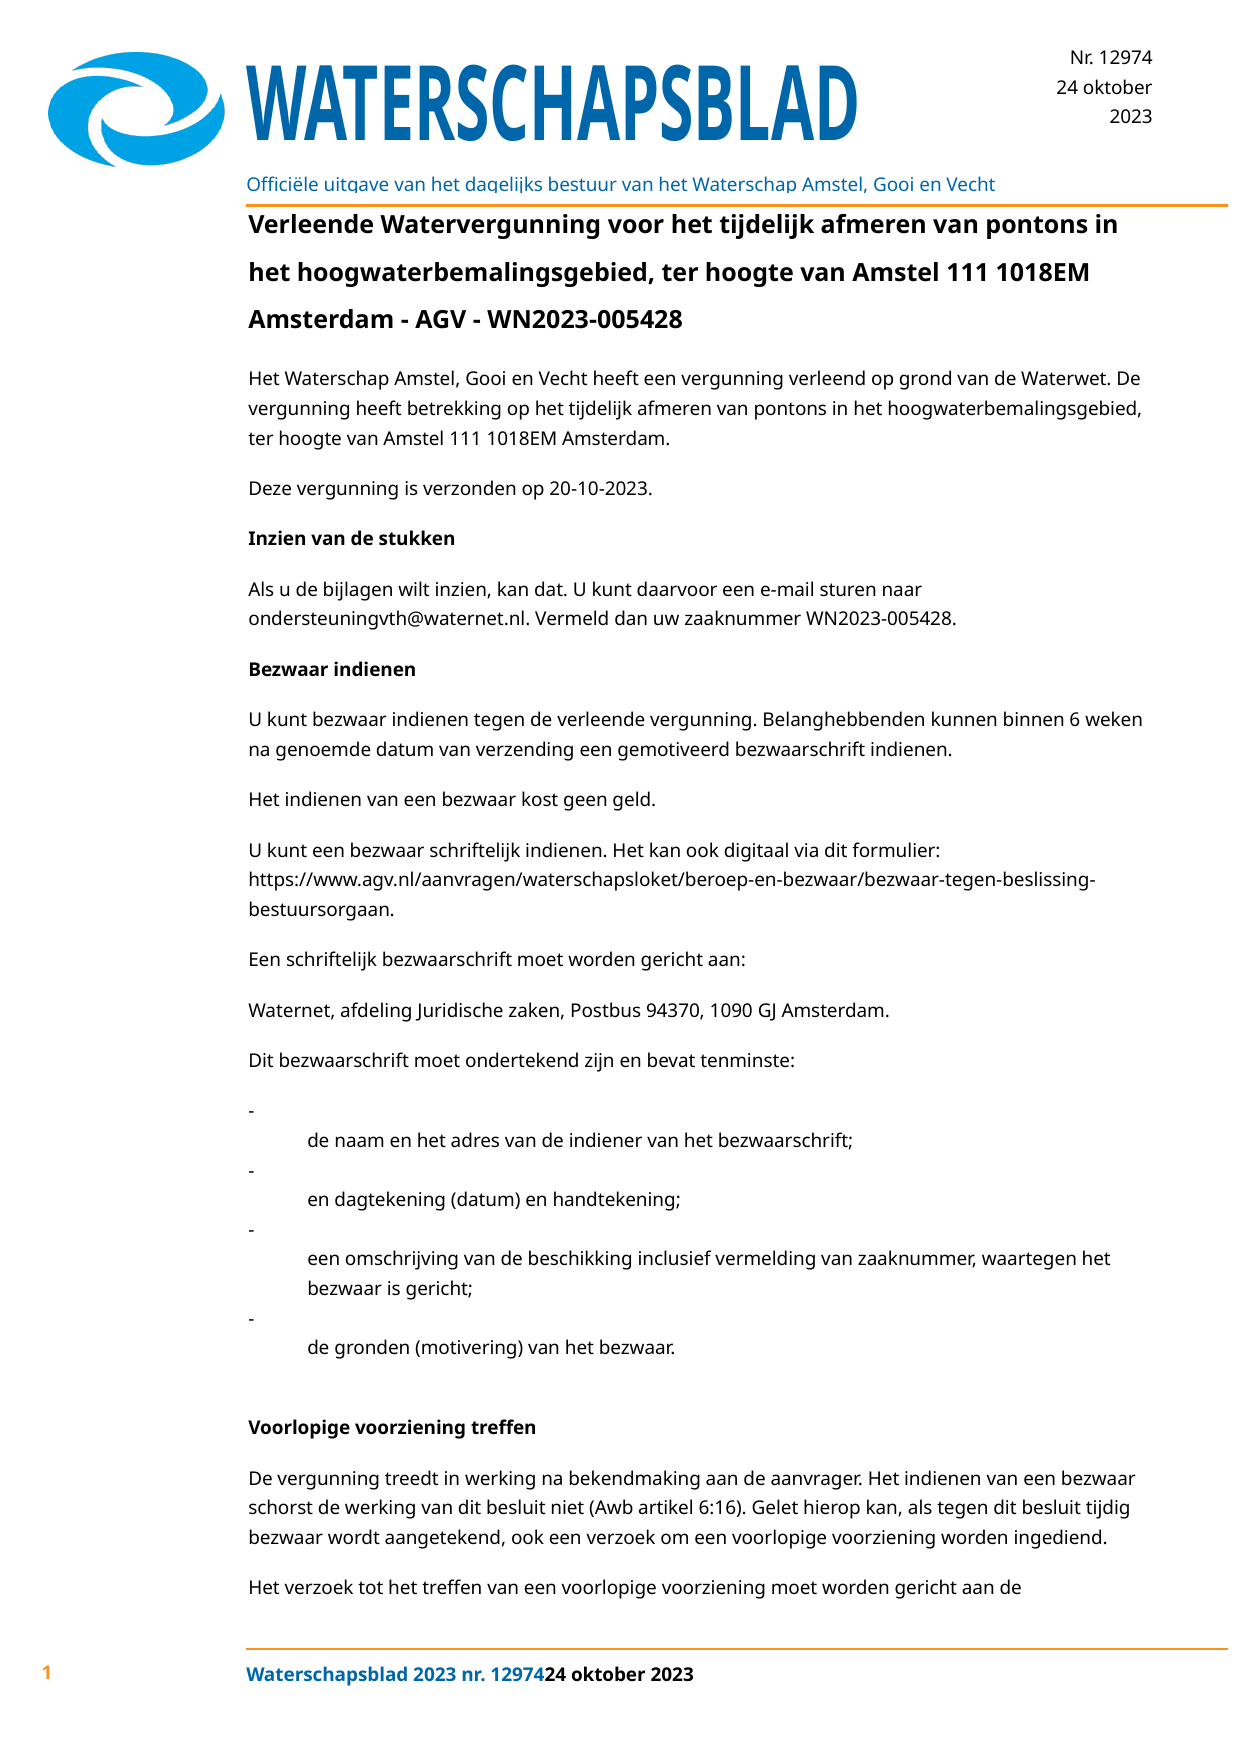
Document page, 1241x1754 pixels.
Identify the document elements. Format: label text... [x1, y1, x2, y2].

text Bezwaar indienen [248, 656, 1152, 682]
text Het verzoek tot het treffen van een voorlopige voorziening moet worden gericht aan de [248, 1574, 1152, 1600]
text Een schriftelijk bezwaarschrift moet worden gericht aan: [248, 946, 1152, 972]
text De vergunning treedt in werking na bekendmaking aan de aanvrager. Het indienen van een bezwaar schorst de werking van dit besluit niet (Awb artikel 6:16). Gelet hierop kan, als tegen dit besluit tijdig bezwaar wordt aangetekend, ook een verzoek om een voorlopige voorziening worden ingediend. [248, 1465, 1152, 1549]
text Verleende Watervergunning voor het tijdelijk afmeren van pontons in het hoogwaterbemalingsgebied, ter hoogte van Amstel 111 1018EM Amsterdam - AGV - WN2023-005428 [248, 207, 1152, 336]
text Als u de bijlagen wilt inzien, kan dat. U kunt daarvoor een e-mail sturen naar ondersteuningvth@waternet.nl. Vermeld dan uw zaaknummer WN2023-005428. [248, 576, 1152, 631]
text Waternet, afdeling Juridische zaken, Postbus 94370, 1090 GJ Amsterdam. [248, 997, 1152, 1022]
list de gronden (motivering) van het bezwaar. [248, 1334, 1152, 1360]
text Dit bezwaarschrift moet ondertekend zijn en bevat tenminste: [248, 1047, 1152, 1073]
picture [41, 47, 231, 172]
text Voorlopige voorziening treffen [248, 1414, 1152, 1440]
list een omschrijving van de beschikking inclusief vermelding van zaaknummer, waartegen het bezwaar is gericht; [248, 1246, 1152, 1301]
text Inzien van de stukken [248, 526, 1152, 551]
text U kunt een bezwaar schriftelijk indienen. Het kan ook digitaal via dit formulier: https://www.agv.nl/aanvragen/waterschapsloket/beroep-en-bezwaar/bezwaar-tegen-beslissing-bestuursorgaan. [248, 837, 1152, 922]
list de naam en het adres van de indiener van het bezwaarschrift; [248, 1127, 1152, 1153]
list en dagtekening (datum) en handtekening; [248, 1186, 1152, 1212]
text Het indienen van een bezwaar kost geen geld. [248, 786, 1152, 812]
text Deze vergunning is verzonden op 20-10-2023. [248, 475, 1152, 501]
text Het Waterschap Amstel, Gooi en Vecht heeft een vergunning verleend op grond van de Waterwet. De vergunning heeft betrekking op het tijdelijk afmeren van pontons in het hoogwaterbemalingsgebied, ter hoogte van Amstel 111 1018EM Amsterdam. [248, 366, 1152, 450]
text U kunt bezwaar indienen tegen de verleende vergunning. Belanghebbenden kunnen binnen 6 weken na genoemde datum van verzending een gemotiveerd bezwaarschrift indienen. [248, 706, 1152, 762]
